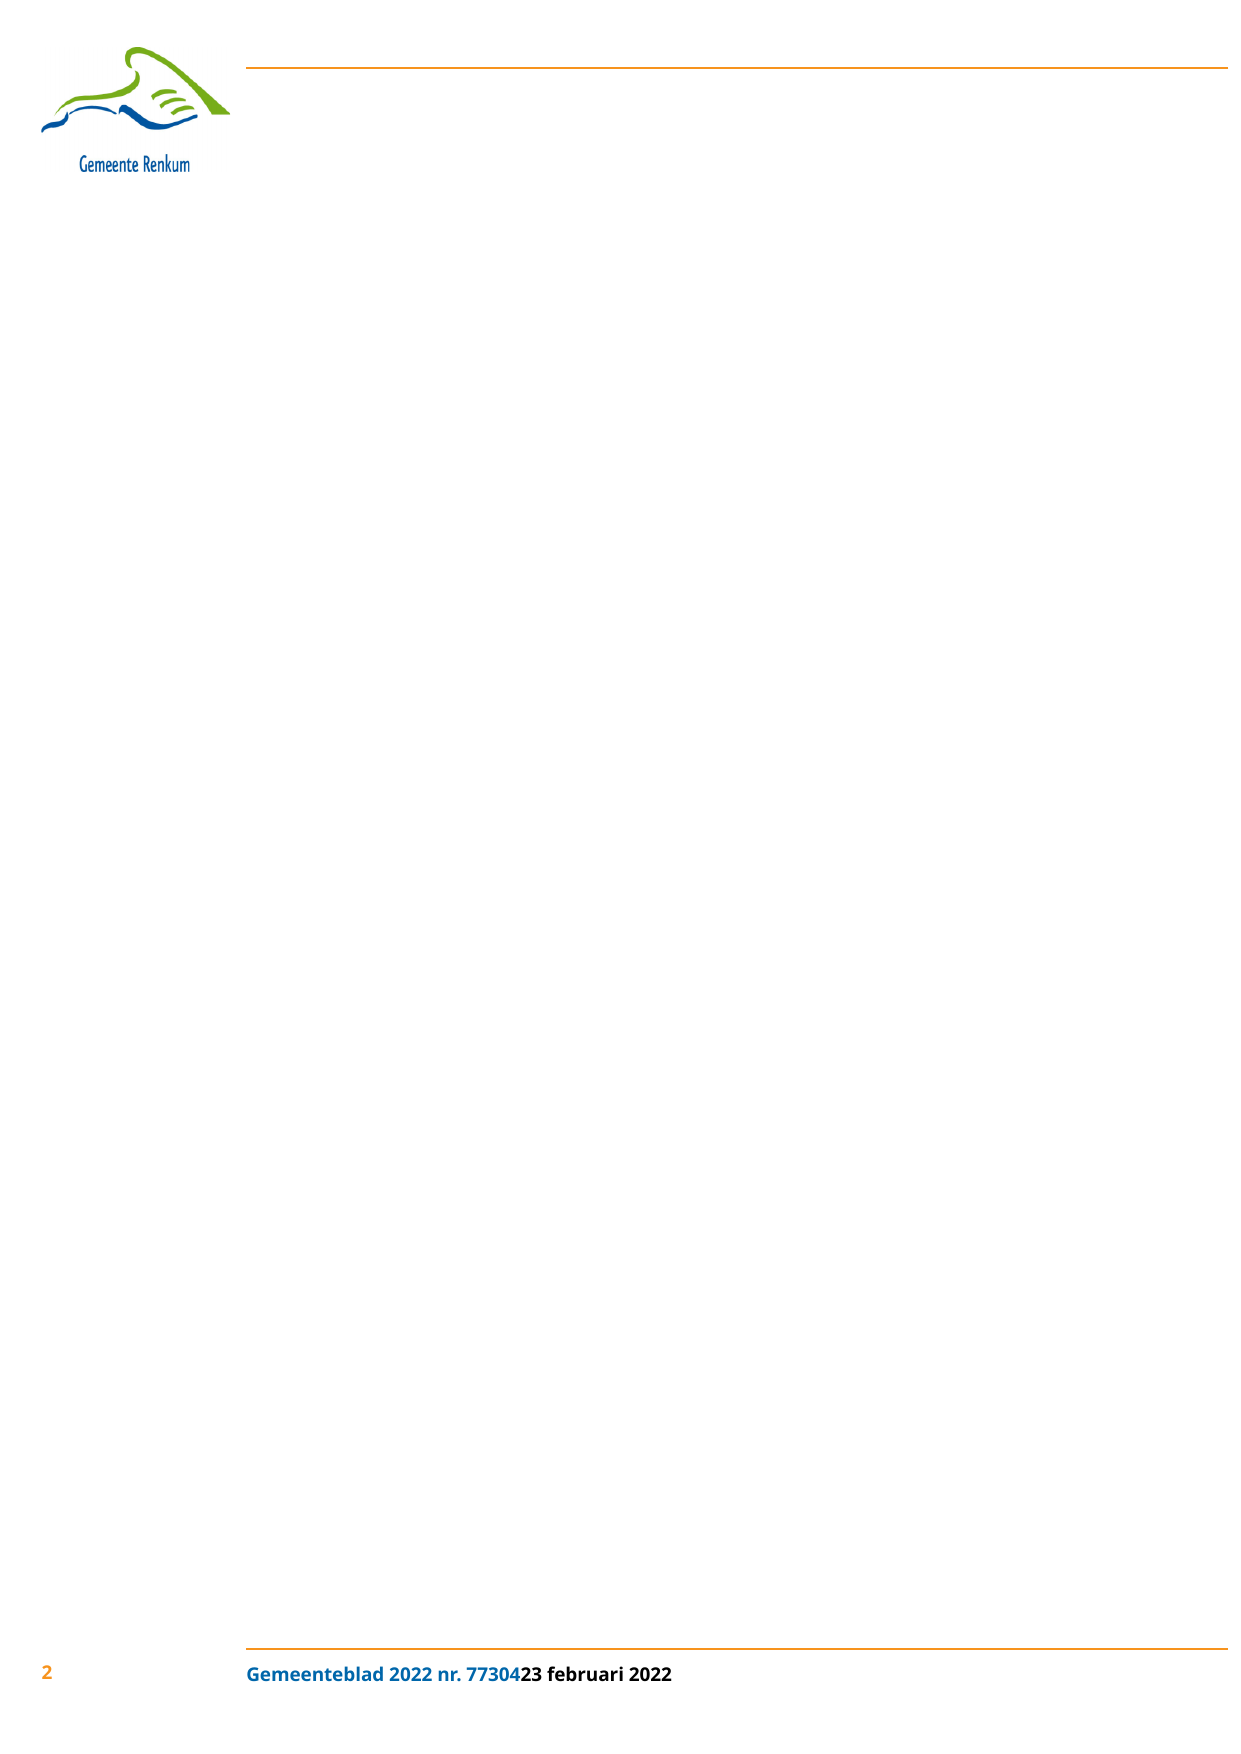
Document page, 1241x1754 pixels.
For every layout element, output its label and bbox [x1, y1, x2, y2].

picture [41, 47, 231, 172]
